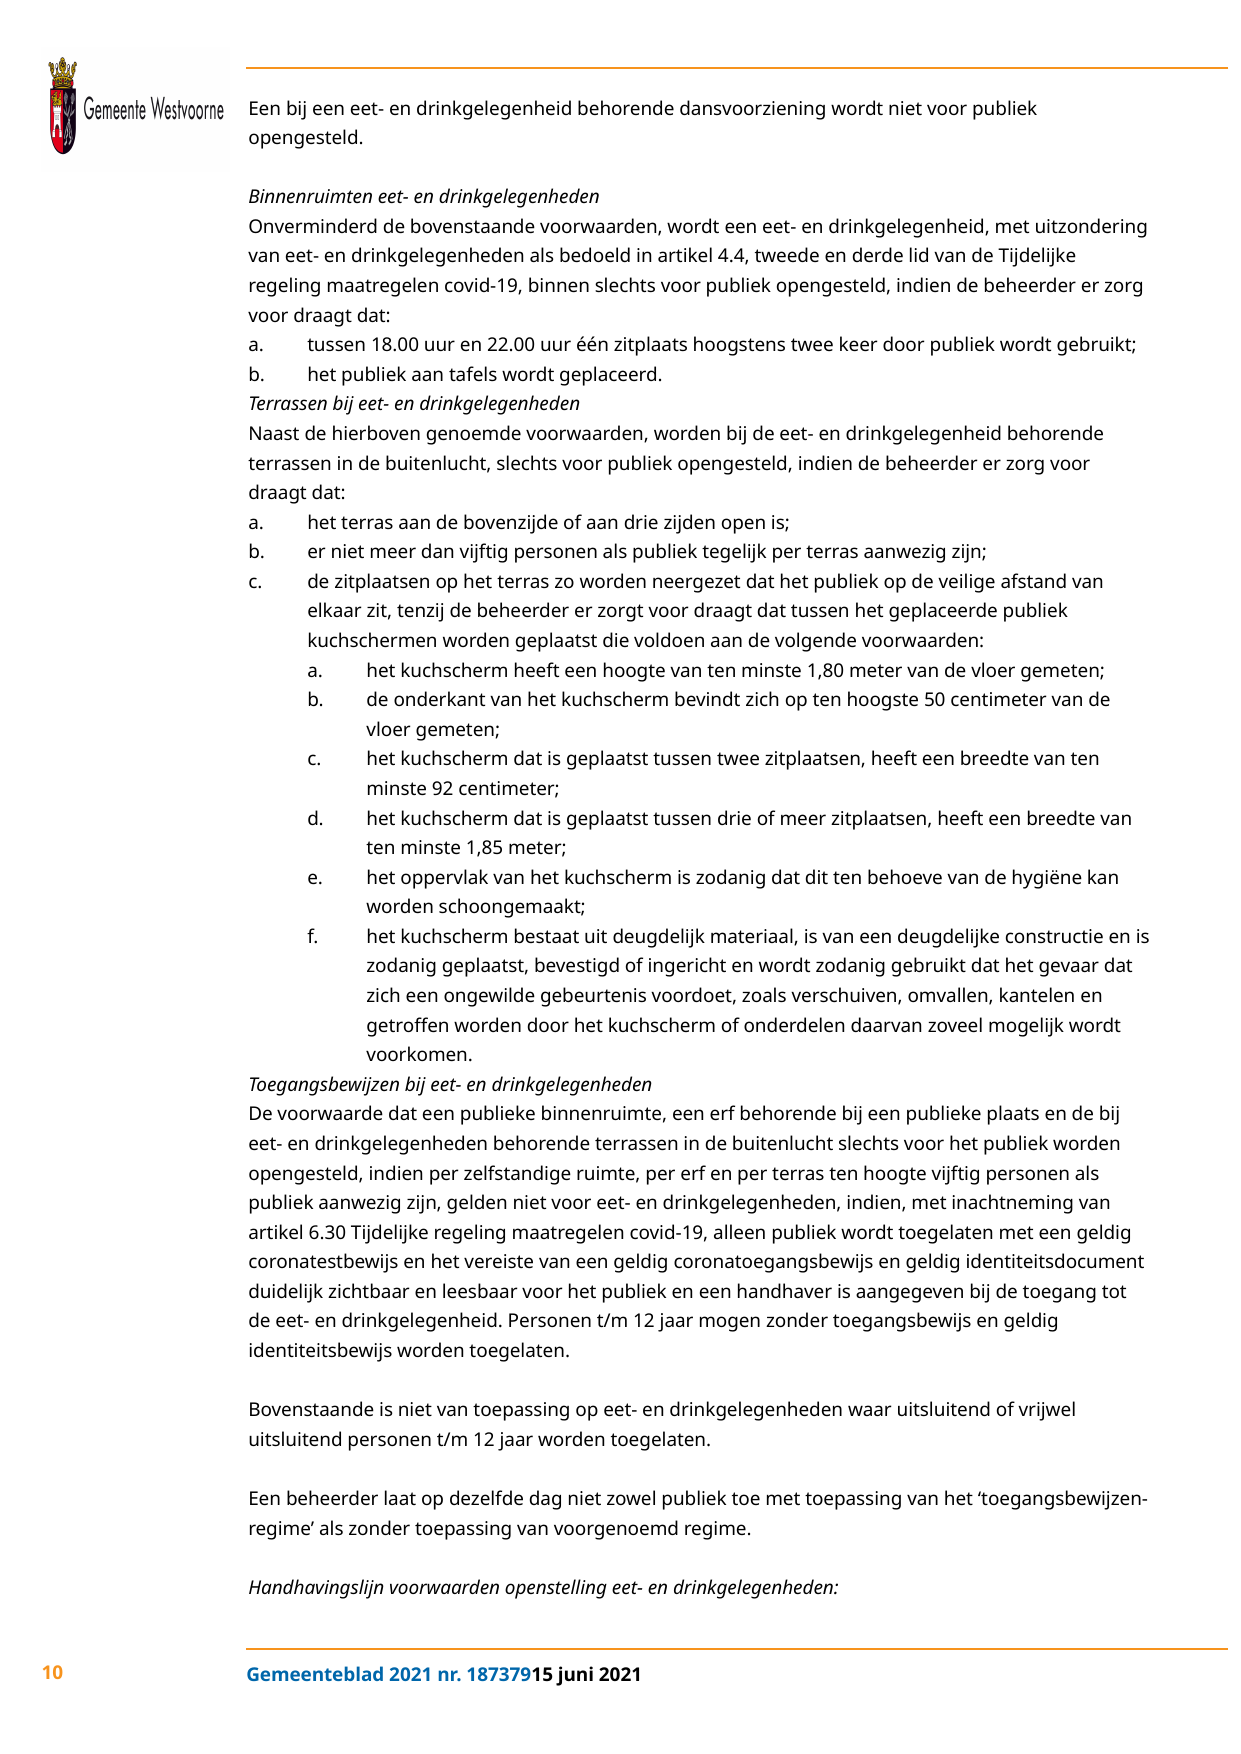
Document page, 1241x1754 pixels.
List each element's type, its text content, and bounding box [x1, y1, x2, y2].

text Terrassen bij eet- en drinkgelegenheden [248, 391, 1152, 416]
text Naast de hierboven genoemde voorwaarden, worden bij de eet- en drinkgelegenheid behorende terrassen in de buitenlucht, slechts voor publiek opengesteld, indien de beheerder er zorg voor draagt dat: [248, 420, 1152, 505]
text De voorwaarde dat een publieke binnenruimte, een erf behorende bij een publieke plaats en de bij eet- en drinkgelegenheden behorende terrassen in de buitenlucht slechts voor het publiek worden opengesteld, indien per zelfstandige ruimte, per erf en per terras ten hoogte vijftig personen als publiek aanwezig zijn, gelden niet voor eet- en drinkgelegenheden, indien, met inachtneming van artikel 6.30 Tijdelijke regeling maatregelen covid-19, alleen publiek wordt toegelaten met een geldig coronatestbewijs en het vereiste van een geldig coronatoegangsbewijs en geldig identiteitsdocument duidelijk zichtbaar en leesbaar voor het publiek en een handhaver is aangegeven bij de toegang tot de eet- en drinkgelegenheid. Personen t/m 12 jaar mogen zonder toegangsbewijs en geldig identiteitsbewijs worden toegelaten. [248, 1101, 1152, 1363]
list het kuchscherm dat is geplaatst tussen drie of meer zitplaatsen, heeft een breedte van ten minste 1,85 meter; [307, 805, 1152, 860]
text Binnenruimten eet- en drinkgelegenheden [248, 183, 1152, 209]
text Onverminderd de bovenstaande voorwaarden, wordt een eet- en drinkgelegenheid, met uitzondering van eet- en drinkgelegenheden als bedoeld in artikel 4.4, tweede en derde lid van de Tijdelijke regeling maatregelen covid-19, binnen slechts voor publiek opengesteld, indien de beheerder er zorg voor draagt dat: [248, 213, 1152, 328]
list er niet meer dan vijftig personen als publiek tegelijk per terras aanwezig zijn; [248, 538, 1152, 564]
list het kuchscherm dat is geplaatst tussen twee zitplaatsen, heeft een breedte van ten minste 92 centimeter; [307, 746, 1152, 801]
picture [41, 47, 231, 172]
list tussen 18.00 uur en 22.00 uur één zitplaats hoogstens twee keer door publiek wordt gebruikt; [248, 331, 1152, 357]
text Een bij een eet- en drinkgelegenheid behorende dansvoorziening wordt niet voor publiek opengesteld. [248, 95, 1152, 150]
list het publiek aan tafels wordt geplaceerd. [248, 361, 1152, 387]
text Toegangsbewijzen bij eet- en drinkgelegenheden [248, 1071, 1152, 1097]
text Handhavingslijn voorwaarden openstelling eet- en drinkgelegenheden: [248, 1574, 1152, 1600]
text Een beheerder laat op dezelfde dag niet zowel publiek toe met toepassing van het ‘toegangsbewijzen-regime’ als zonder toepassing van voorgenoemd regime. [248, 1485, 1152, 1541]
list de onderkant van het kuchscherm bevindt zich op ten hoogste 50 centimeter van de vloer gemeten; [307, 686, 1152, 742]
list de zitplaatsen op het terras zo worden neergezet dat het publiek op de veilige afstand van elkaar zit, tenzij de beheerder er zorgt voor draagt dat tussen het geplaceerde publiek kuchschermen worden geplaatst die voldoen aan de volgende voorwaarden: [248, 568, 1152, 653]
list het kuchscherm heeft een hoogte van ten minste 1,80 meter van de vloer gemeten; [307, 657, 1152, 683]
list het terras aan de bovenzijde of aan drie zijden open is; [248, 509, 1152, 535]
text Bovenstaande is niet van toepassing op eet- en drinkgelegenheden waar uitsluitend of vrijwel uitsluitend personen t/m 12 jaar worden toegelaten. [248, 1396, 1152, 1452]
list het oppervlak van het kuchscherm is zodanig dat dit ten behoeve van de hygiëne kan worden schoongemaakt; [307, 864, 1152, 919]
list het kuchscherm bestaat uit deugdelijk materiaal, is van een deugdelijke constructie en is zodanig geplaatst, bevestigd of ingericht en wordt zodanig gebruikt dat het gevaar dat zich een ongewilde gebeurtenis voordoet, zoals verschuiven, omvallen, kantelen en getroffen worden door het kuchscherm of onderdelen daarvan zoveel mogelijk wordt voorkomen. [307, 923, 1152, 1067]
